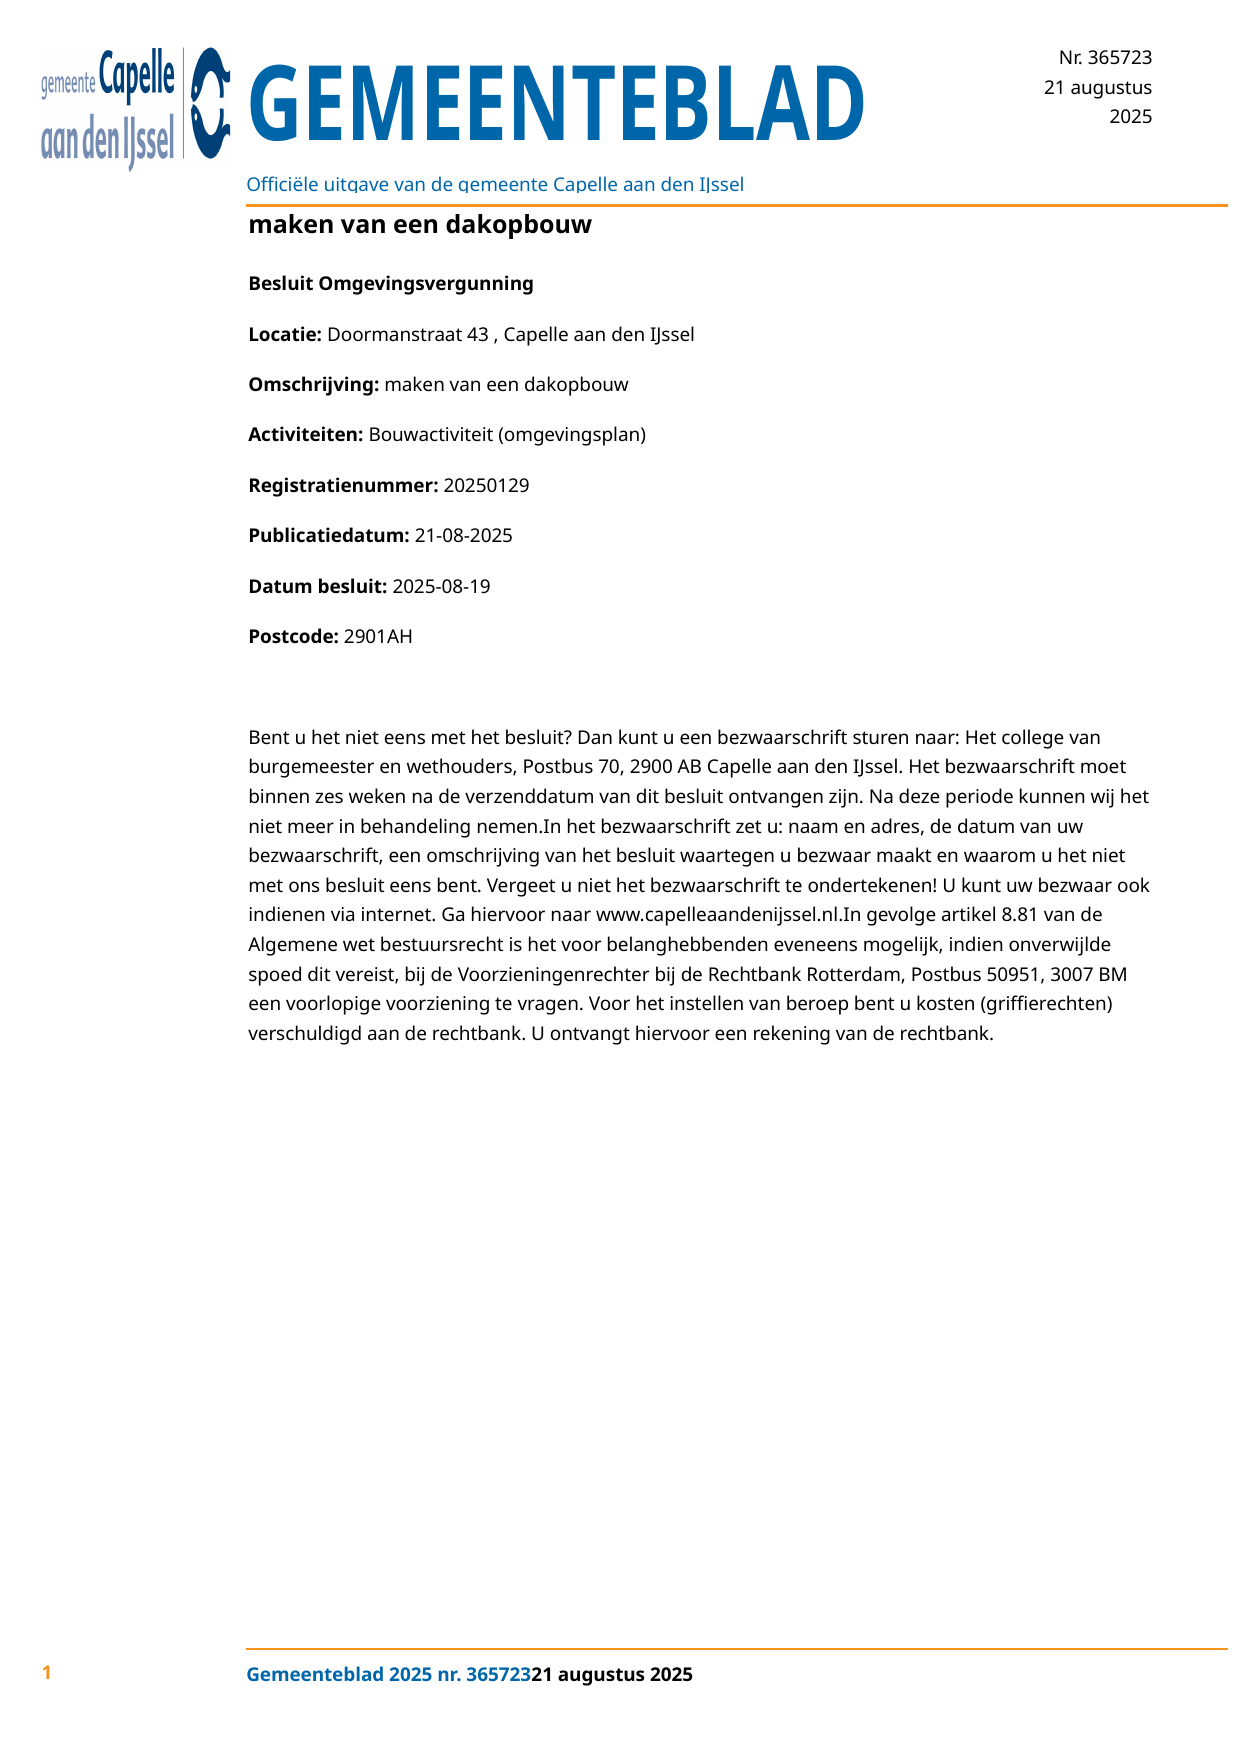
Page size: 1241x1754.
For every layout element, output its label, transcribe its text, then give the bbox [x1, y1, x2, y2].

text Registratienummer: 20250129 [248, 472, 1152, 498]
picture [41, 47, 231, 172]
text maken van een dakopbouw [248, 207, 1152, 241]
text Locatie: Doormanstraat 43 , Capelle aan den IJssel [248, 321, 1152, 346]
text Omschrijving: maken van een dakopbouw [248, 371, 1152, 397]
text Publicatiedatum: 21-08-2025 [248, 522, 1152, 548]
text Bent u het niet eens met het besluit? Dan kunt u een bezwaarschrift sturen naar: Het college van burgemeester en wethouders, Postbus 70, 2900 AB Capelle aan den IJssel. Het bezwaarschrift moet binnen zes weken na de verzenddatum van dit besluit ontvangen zijn. Na deze periode kunnen wij het niet meer in behandeling nemen.In het bezwaarschrift zet u: naam en adres, de datum van uw bezwaarschrift, een omschrijving van het besluit waartegen u bezwaar maakt en waarom u het niet met ons besluit eens bent. Vergeet u niet het bezwaarschrift te ondertekenen! U kunt uw bezwaar ook indienen via internet. Ga hiervoor naar www.capelleaandenijssel.nl.In gevolge artikel 8.81 van de Algemene wet bestuursrecht is het voor belanghebbenden eveneens mogelijk, indien onverwijlde spoed dit vereist, bij de Voorzieningenrechter bij de Rechtbank Rotterdam, Postbus 50951, 3007 BM een voorlopige voorziening te vragen. Voor het instellen van beroep bent u kosten (griffierechten) verschuldigd aan de rechtbank. U ontvangt hiervoor een rekening van de rechtbank. [248, 724, 1152, 1046]
text Activiteiten: Bouwactiviteit (omgevingsplan) [248, 422, 1152, 447]
text Besluit Omgevingsvergunning [248, 270, 1152, 296]
text Postcode: 2901AH [248, 623, 1152, 649]
text Datum besluit: 2025-08-19 [248, 573, 1152, 598]
